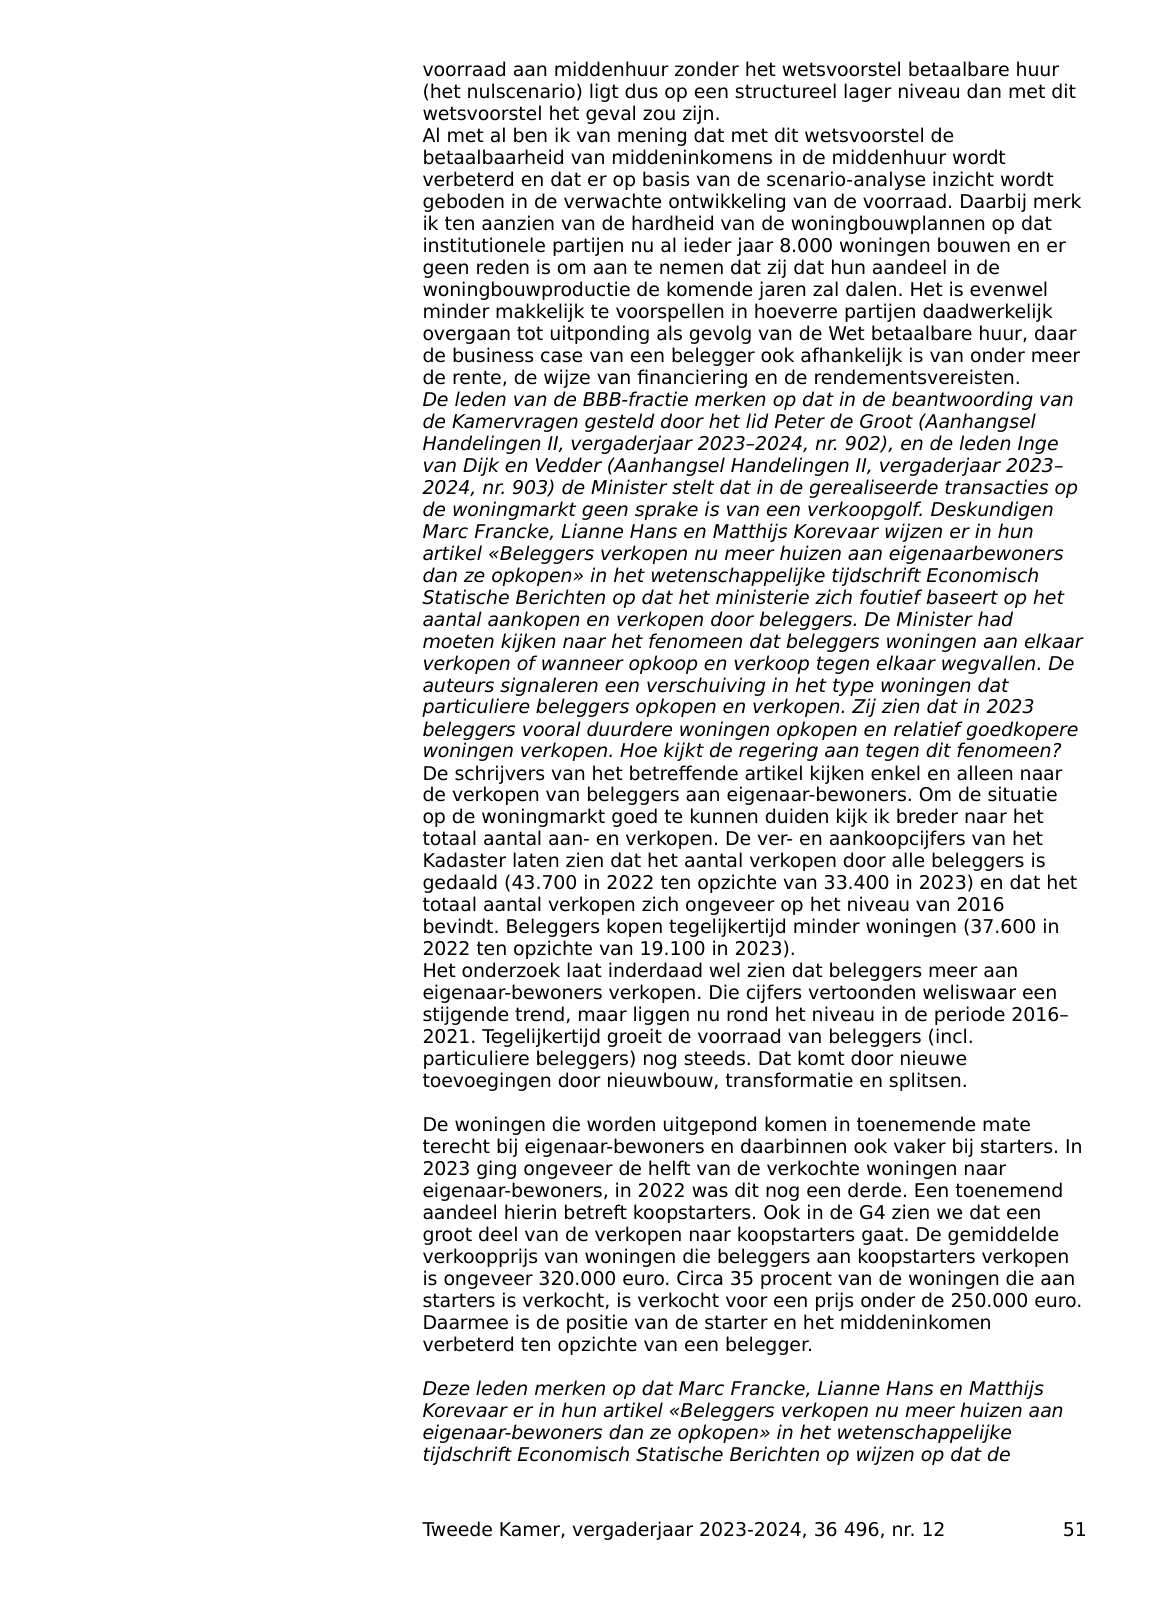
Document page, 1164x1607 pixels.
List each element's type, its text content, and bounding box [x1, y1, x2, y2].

text Deze leden merken op dat Marc Francke, Lianne Hans en Matthijs Korevaar er in hun artikel «Beleggers verkopen nu meer huizen aan eigenaar-bewoners dan ze opkopen» in het wetenschappelijke tijdschrift Economisch Statische Berichten op wijzen op dat de [422, 1378, 1087, 1466]
text De leden van de BBB-fractie merken op dat in de beantwoording van de Kamervragen gesteld door het lid Peter de Groot (Aanhangsel Handelingen II, vergaderjaar 2023–2024, nr. 902), en de leden Inge van Dijk en Vedder (Aanhangsel Handelingen II, vergaderjaar 2023–2024, nr. 903) de Minister stelt dat in de gerealiseerde transacties op de woningmarkt geen sprake is van een verkoopgolf. Deskundigen Marc Francke, Lianne Hans en Matthijs Korevaar wijzen er in hun artikel «Beleggers verkopen nu meer huizen aan eigenaarbewoners dan ze opkopen» in het wetenschappelijke tijdschrift Economisch Statische Berichten op dat het ministerie zich foutief baseert op het aantal aankopen en verkopen door beleggers. De Minister had moeten kijken naar het fenomeen dat beleggers woningen aan elkaar verkopen of wanneer opkoop en verkoop tegen elkaar wegvallen. De auteurs signaleren een verschuiving in het type woningen dat particuliere beleggers opkopen en verkopen. Zij zien dat in 2023 beleggers vooral duurdere woningen opkopen en relatief goedkopere woningen verkopen. Hoe kijkt de regering aan tegen dit fenomeen? [422, 389, 1087, 762]
text voorraad aan middenhuur zonder het wetsvoorstel betaalbare huur (het nulscenario) ligt dus op een structureel lager niveau dan met dit wetsvoorstel het geval zou zijn. [422, 59, 1087, 125]
text De woningen die worden uitgepond komen in toenemende mate terecht bij eigenaar-bewoners en daarbinnen ook vaker bij starters. In 2023 ging ongeveer de helft van de verkochte woningen naar eigenaar-bewoners, in 2022 was dit nog een derde. Een toenemend aandeel hierin betreft koopstarters. Ook in de G4 zien we dat een groot deel van de verkopen naar koopstarters gaat. De gemiddelde verkoopprijs van woningen die beleggers aan koopstarters verkopen is ongeveer 320.000 euro. Circa 35 procent van de woningen die aan starters is verkocht, is verkocht voor een prijs onder de 250.000 euro. Daarmee is de positie van de starter en het middeninkomen verbeterd ten opzichte van een belegger. [422, 1114, 1087, 1356]
text Al met al ben ik van mening dat met dit wetsvoorstel de betaalbaarheid van middeninkomens in de middenhuur wordt verbeterd en dat er op basis van de scenario-analyse inzicht wordt geboden in de verwachte ontwikkeling van de voorraad. Daarbij merk ik ten aanzien van de hardheid van de woningbouwplannen op dat institutionele partijen nu al ieder jaar 8.000 woningen bouwen en er geen reden is om aan te nemen dat zij dat hun aandeel in de woningbouwproductie de komende jaren zal dalen. Het is evenwel minder makkelijk te voorspellen in hoeverre partijen daadwerkelijk overgaan tot uitponding als gevolg van de Wet betaalbare huur, daar de business case van een belegger ook afhankelijk is van onder meer de rente, de wijze van financiering en de rendementsvereisten. [422, 125, 1087, 389]
text Het onderzoek laat inderdaad wel zien dat beleggers meer aan eigenaar-bewoners verkopen. Die cijfers vertoonden weliswaar een stijgende trend, maar liggen nu rond het niveau in de periode 2016–2021. Tegelijkertijd groeit de voorraad van beleggers (incl. particuliere beleggers) nog steeds. Dat komt door nieuwe toevoegingen door nieuwbouw, transformatie en splitsen. [422, 960, 1087, 1092]
text De schrijvers van het betreffende artikel kijken enkel en alleen naar de verkopen van beleggers aan eigenaar-bewoners. Om de situatie op de woningmarkt goed te kunnen duiden kijk ik breder naar het totaal aantal aan- en verkopen. De ver- en aankoopcijfers van het Kadaster laten zien dat het aantal verkopen door alle beleggers is gedaald (43.700 in 2022 ten opzichte van 33.400 in 2023) en dat het totaal aantal verkopen zich ongeveer op het niveau van 2016 bevindt. Beleggers kopen tegelijkertijd minder woningen (37.600 in 2022 ten opzichte van 19.100 in 2023). [422, 762, 1087, 960]
